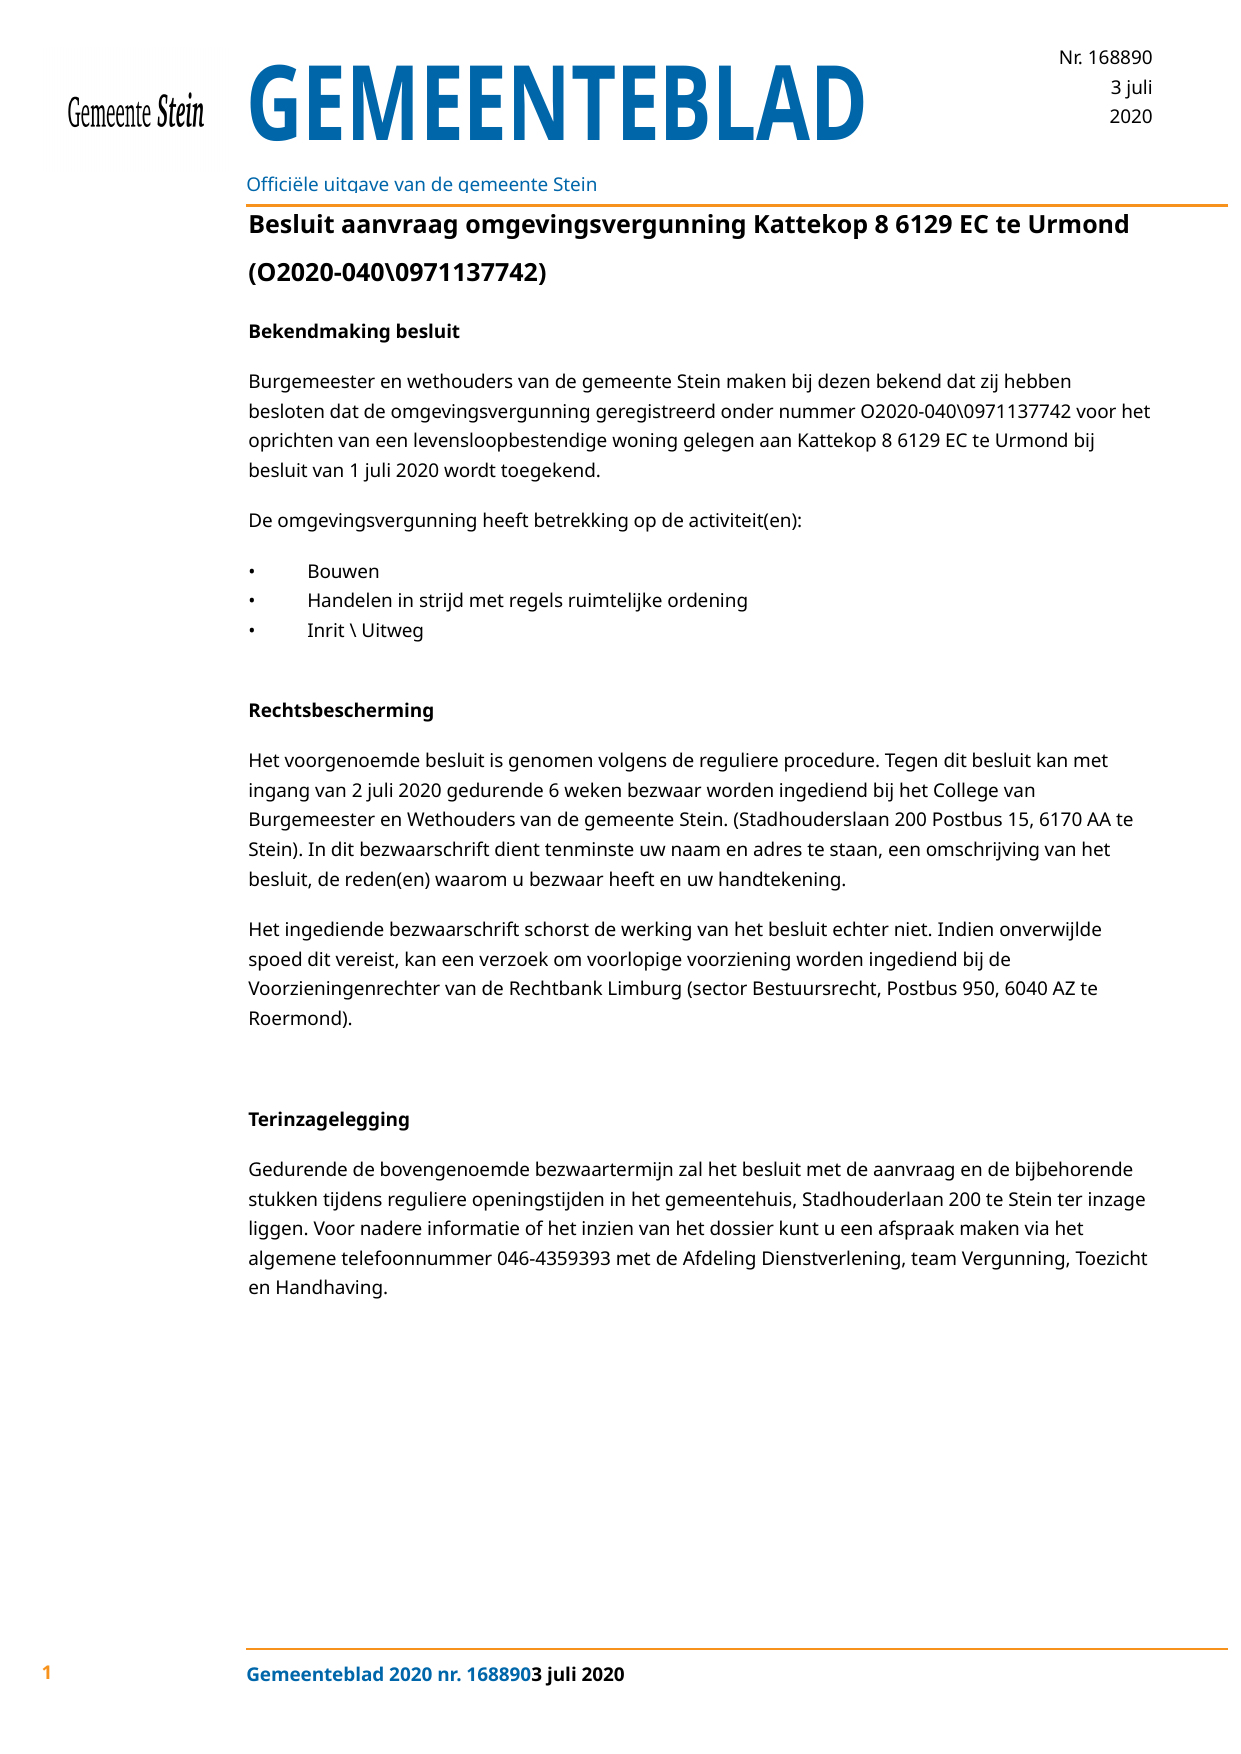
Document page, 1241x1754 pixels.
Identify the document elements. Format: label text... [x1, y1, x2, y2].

text Bekendmaking besluit [248, 318, 1152, 344]
text Gedurende de bovengenoemde bezwaartermijn zal het besluit met de aanvraag en de bijbehorende stukken tijdens reguliere openingstijden in het gemeentehuis, Stadhouderlaan 200 te Stein ter inzage liggen. Voor nadere informatie of het inzien van het dossier kunt u een afspraak maken via het algemene telefoonnummer 046-4359393 met de Afdeling Dienstverlening, team Vergunning, Toezicht en Handhaving. [248, 1156, 1152, 1300]
text Het voorgenoemde besluit is genomen volgens de reguliere procedure. Tegen dit besluit kan met ingang van 2 juli 2020 gedurende 6 weken bezwaar worden ingediend bij het College van Burgemeester en Wethouders van de gemeente Stein. (Stadhouderslaan 200 Postbus 15, 6170 AA te Stein). In dit bezwaarschrift dient tenminste uw naam en adres te staan, een omschrijving van het besluit, de reden(en) waarom u bezwaar heeft en uw handtekening. [248, 747, 1152, 892]
text De omgevingsvergunning heeft betrekking op de activiteit(en): [248, 507, 1152, 533]
list Handelen in strijd met regels ruimtelijke ordening [248, 587, 1152, 613]
text Besluit aanvraag omgevingsvergunning Kattekop 8 6129 EC te Urmond (O2020-040\0971137742) [248, 207, 1152, 288]
picture [41, 47, 231, 172]
text Rechtsbescherming [248, 697, 1152, 723]
text Het ingediende bezwaarschrift schorst de werking van het besluit echter niet. Indien onverwijlde spoed dit vereist, kan een verzoek om voorlopige voorziening worden ingediend bij de Voorzieningenrechter van de Rechtbank Limburg (sector Bestuursrecht, Postbus 950, 6040 AZ te Roermond). [248, 916, 1152, 1031]
list Bouwen [248, 558, 1152, 584]
list Inrit \ Uitweg [248, 617, 1152, 643]
text Terinzagelegging [248, 1106, 1152, 1132]
text Burgemeester en wethouders van de gemeente Stein maken bij dezen bekend dat zij hebben besloten dat de omgevingsvergunning geregistreerd onder nummer O2020-040\0971137742 voor het oprichten van een levensloopbestendige woning gelegen aan Kattekop 8 6129 EC te Urmond bij besluit van 1 juli 2020 wordt toegekend. [248, 368, 1152, 483]
